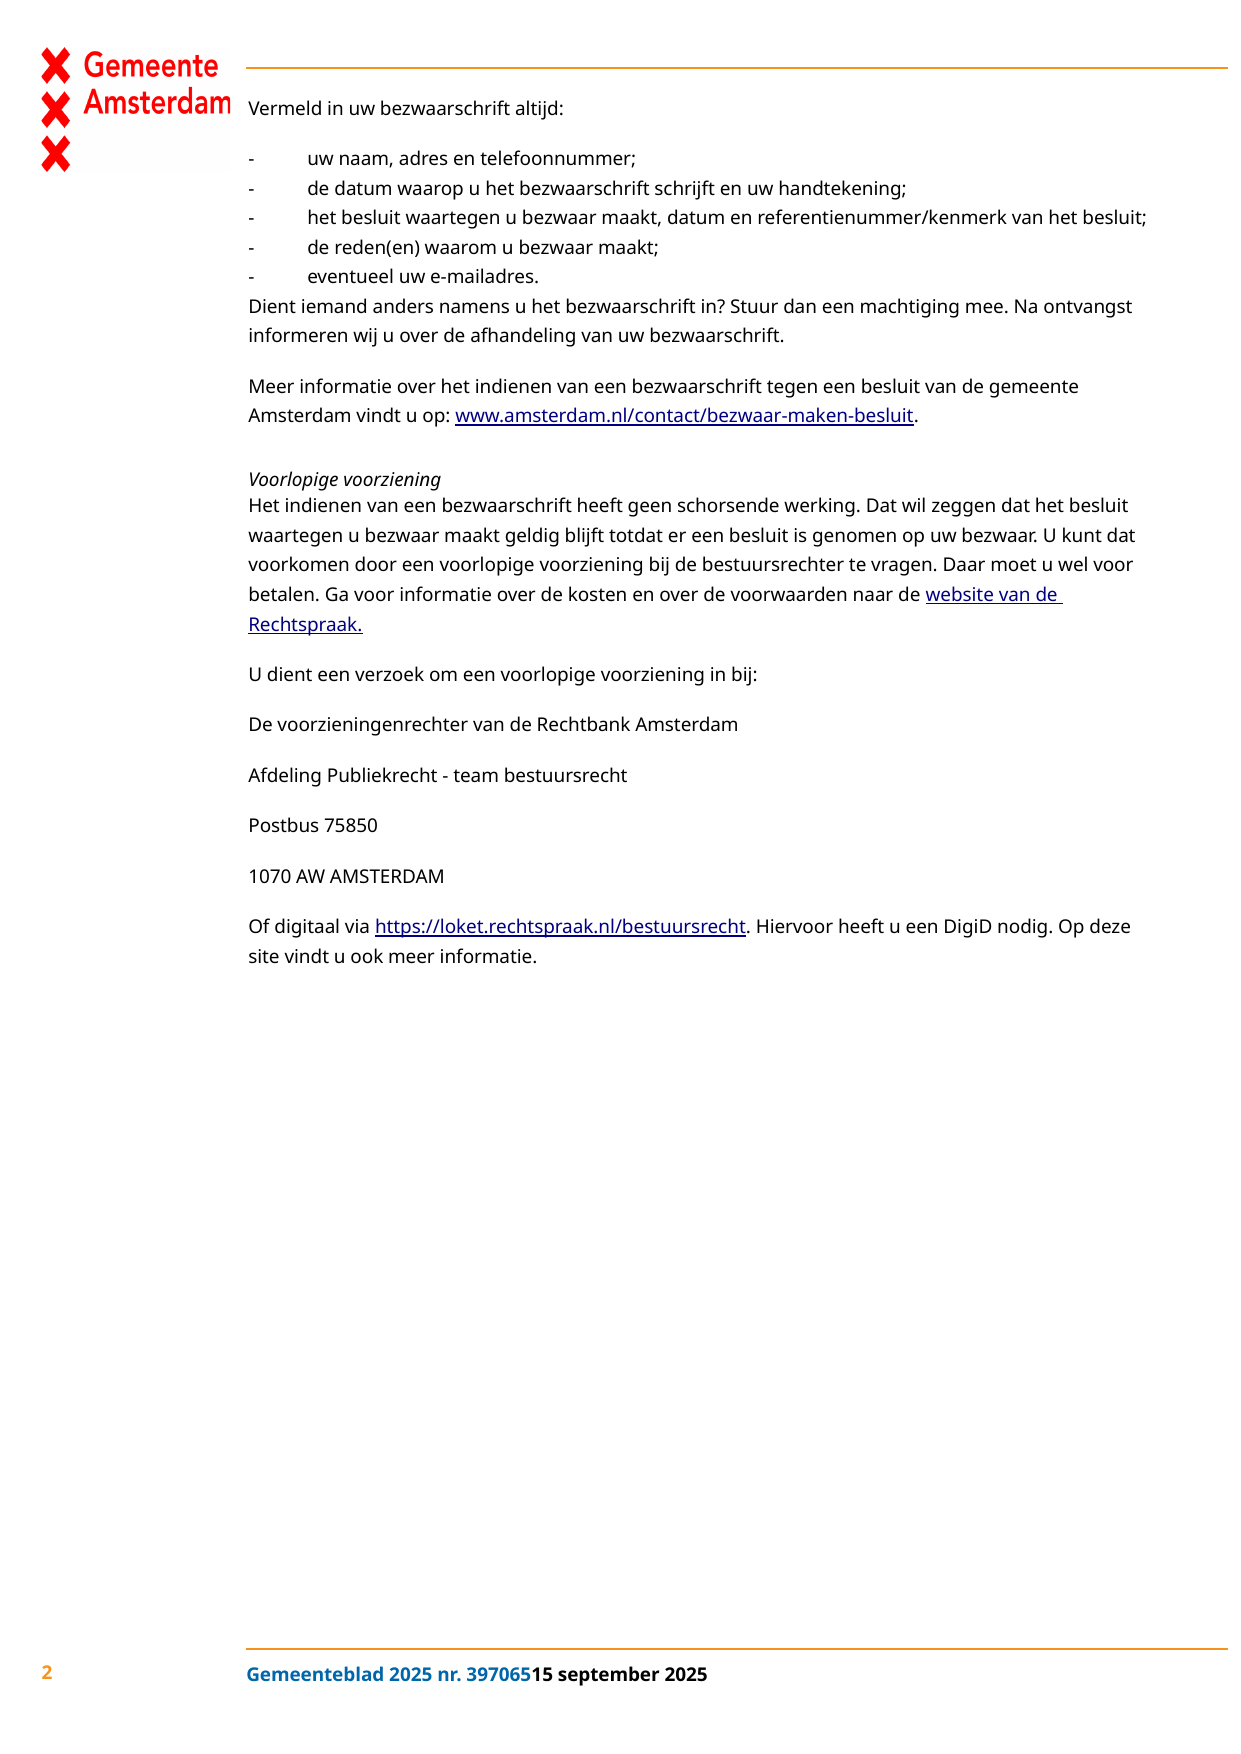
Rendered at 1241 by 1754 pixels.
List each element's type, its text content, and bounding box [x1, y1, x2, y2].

text Het indienen van een bezwaarschrift heeft geen schorsende werking. Dat wil zeggen dat het besluit waartegen u bezwaar maakt geldig blijft totdat er een besluit is genomen op uw bezwaar. U kunt dat voorkomen door een voorlopige voorziening bij de bestuursrechter te vragen. Daar moet u wel voor betalen. Ga voor informatie over de kosten en over de voorwaarden naar de website van de Rechtspraak. [248, 492, 1152, 636]
text U dient een verzoek om een voorlopige voorziening in bij: [248, 661, 1152, 687]
text Afdeling Publiekrecht - team bestuursrecht [248, 762, 1152, 788]
text Of digitaal via https://loket.rechtspraak.nl/bestuursrecht. Hiervoor heeft u een DigiD nodig. Op deze site vindt u ook meer informatie. [248, 913, 1152, 968]
list de datum waarop u het bezwaarschrift schrijft en uw handtekening; [248, 175, 1152, 201]
list het besluit waartegen u bezwaar maakt, datum en referentienummer/kenmerk van het besluit; [248, 204, 1152, 230]
text Voorlopige voorziening [248, 467, 1152, 492]
text De voorzieningenrechter van de Rechtbank Amsterdam [248, 712, 1152, 737]
list de reden(en) waarom u bezwaar maakt; [248, 234, 1152, 260]
text Postbus 75850 [248, 812, 1152, 838]
text 1070 AW AMSTERDAM [248, 863, 1152, 888]
text Meer informatie over het indienen van een bezwaarschrift tegen een besluit van de gemeente Amsterdam vindt u op: www.amsterdam.nl/contact/bezwaar-maken-besluit. [248, 373, 1152, 428]
picture [41, 47, 231, 172]
text Dient iemand anders namens u het bezwaarschrift in? Stuur dan een machtiging mee. Na ontvangst informeren wij u over de afhandeling van uw bezwaarschrift. [248, 293, 1152, 348]
list eventueel uw e-mailadres. [248, 263, 1152, 289]
list uw naam, adres en telefoonnummer; [248, 145, 1152, 171]
text Vermeld in uw bezwaarschrift altijd: [248, 95, 1152, 121]
